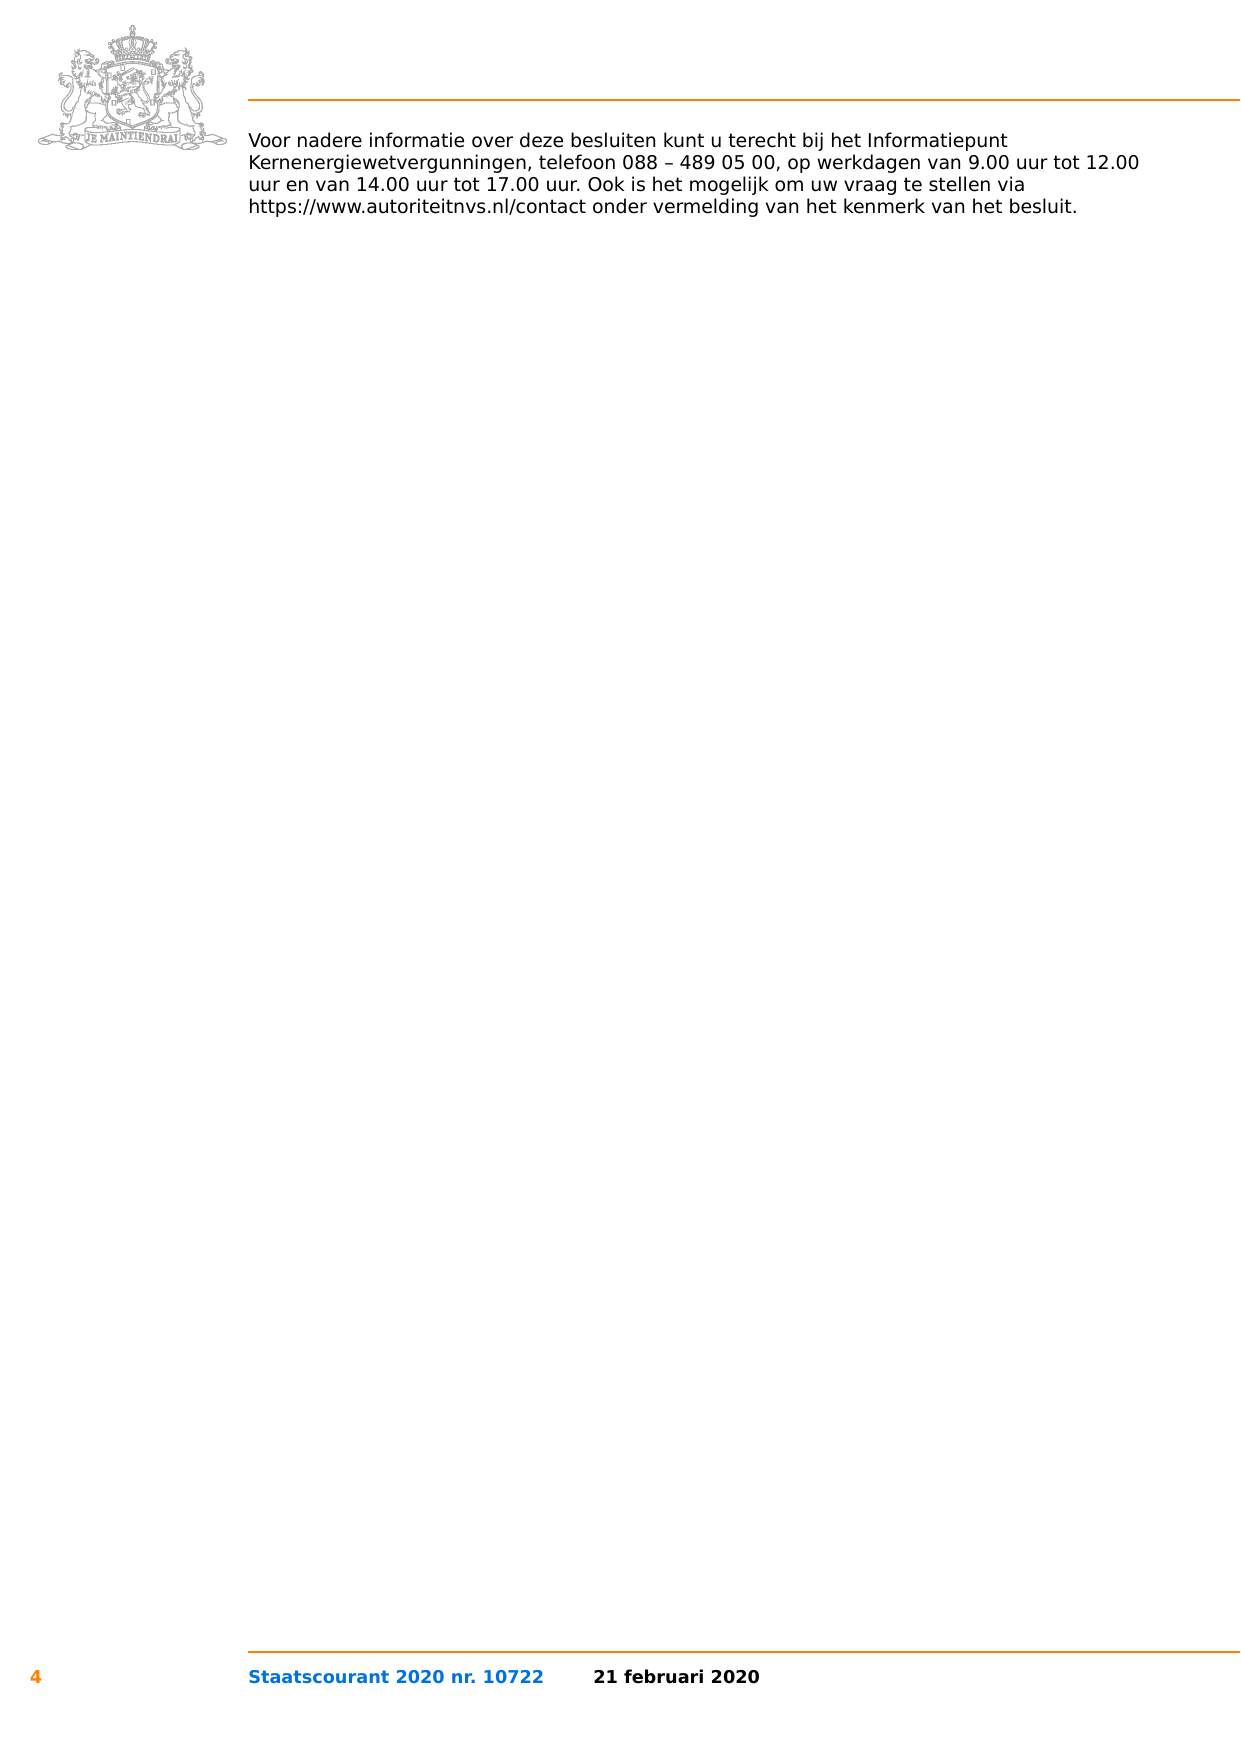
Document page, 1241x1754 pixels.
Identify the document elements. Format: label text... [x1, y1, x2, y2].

text Voor nadere informatie over deze besluiten kunt u terecht bij het Informatiepunt Kernenergiewetvergunningen, telefoon 088 – 489 05 00, op werkdagen van 9.00 uur tot 12.00 uur en van 14.00 uur tot 17.00 uur. Ook is het mogelijk om uw vraag te stellen via https://www.autoriteitnvs.nl/contact onder vermelding van het kenmerk van het besluit. [248, 130, 1163, 218]
picture [38, 25, 227, 150]
